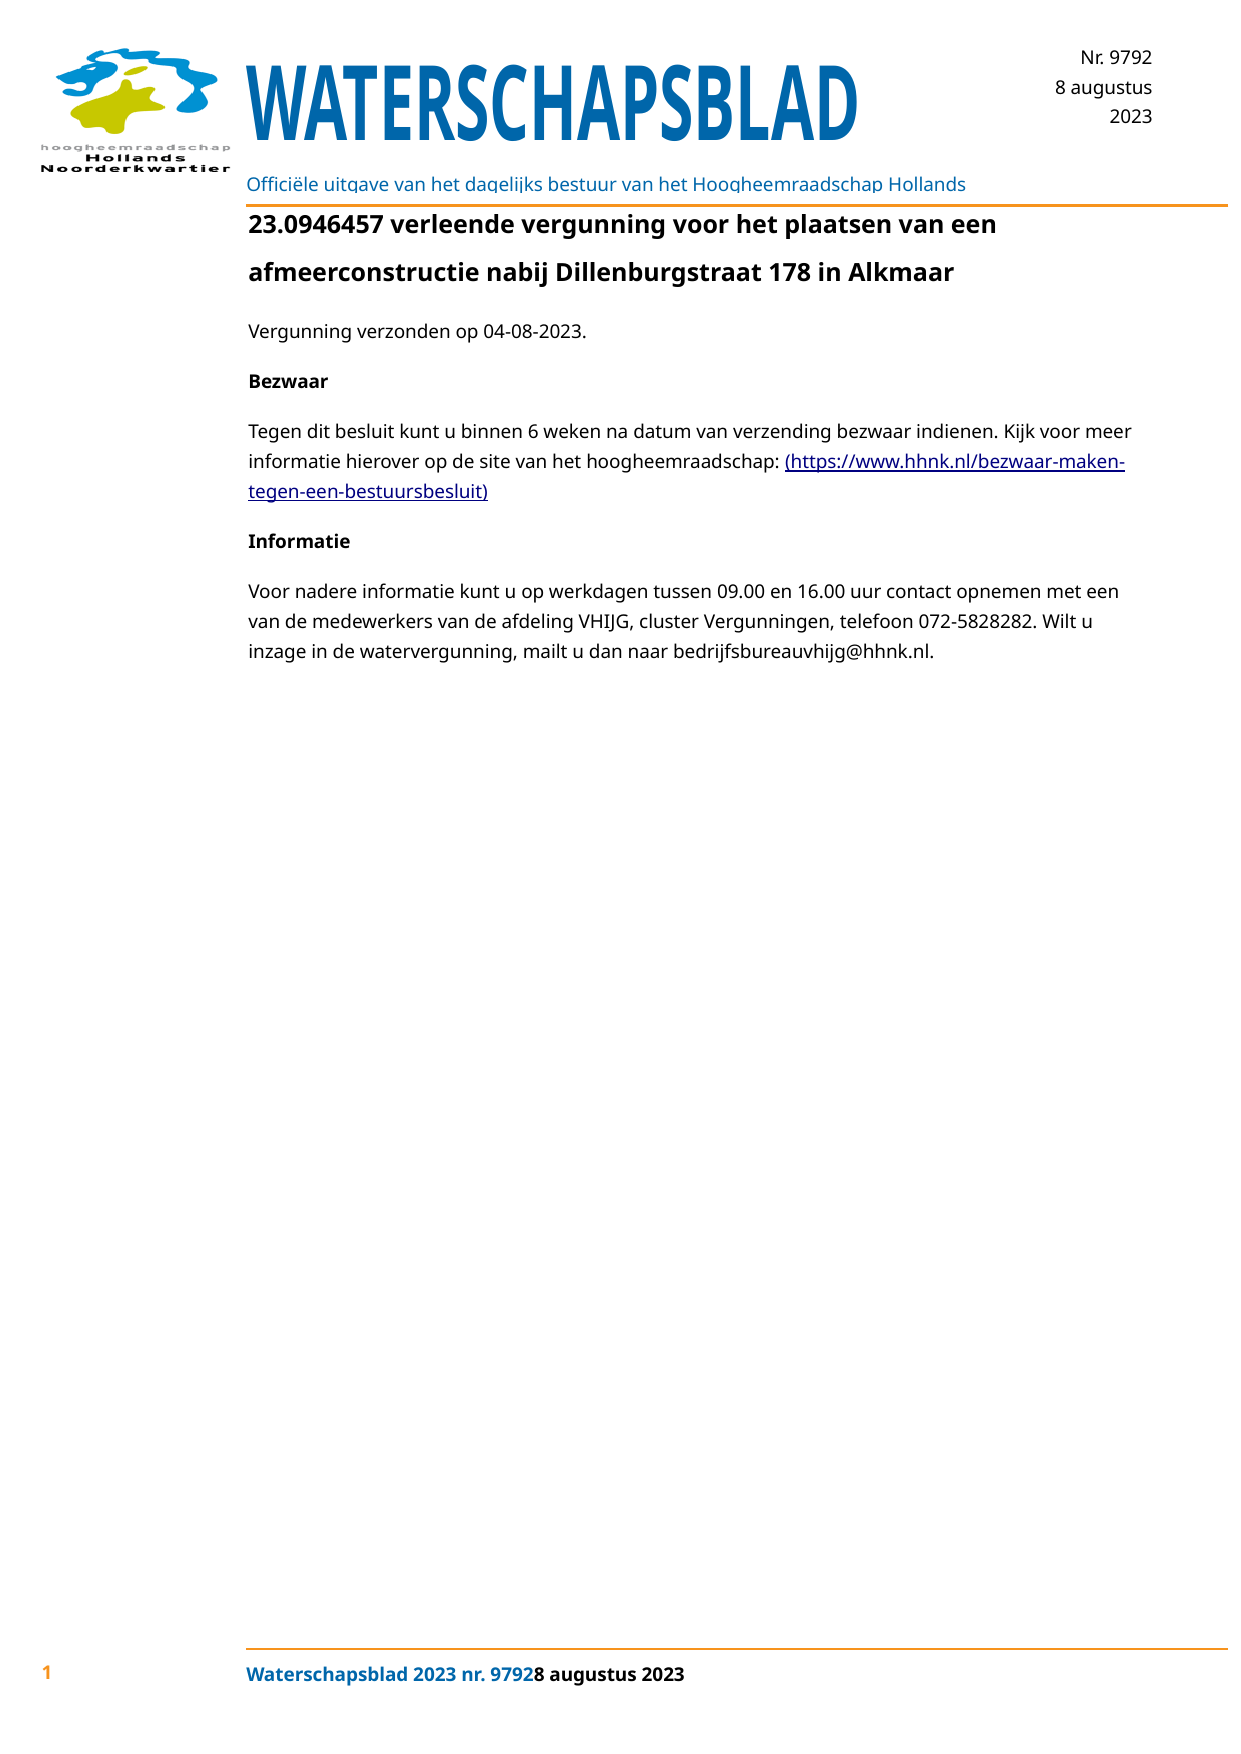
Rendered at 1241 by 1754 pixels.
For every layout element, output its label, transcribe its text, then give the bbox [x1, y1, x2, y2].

picture [41, 47, 231, 172]
text Tegen dit besluit kunt u binnen 6 weken na datum van verzending bezwaar indienen. Kijk voor meer informatie hierover op de site van het hoogheemraadschap: (https://www.hhnk.nl/bezwaar-maken-tegen-een-bestuursbesluit) [248, 419, 1152, 504]
text Bezwaar [248, 368, 1152, 394]
text Vergunning verzonden op 04-08-2023. [248, 318, 1152, 344]
text 23.0946457 verleende vergunning voor het plaatsen van een afmeerconstructie nabij Dillenburgstraat 178 in Alkmaar [248, 207, 1152, 288]
text Voor nadere informatie kunt u op werkdagen tussen 09.00 en 16.00 uur contact opnemen met een van de medewerkers van de afdeling VHIJG, cluster Vergunningen, telefoon 072-5828282. Wilt u inzage in de watervergunning, mailt u dan naar bedrijfsbureauvhijg@hhnk.nl. [248, 579, 1152, 664]
text Informatie [248, 528, 1152, 554]
